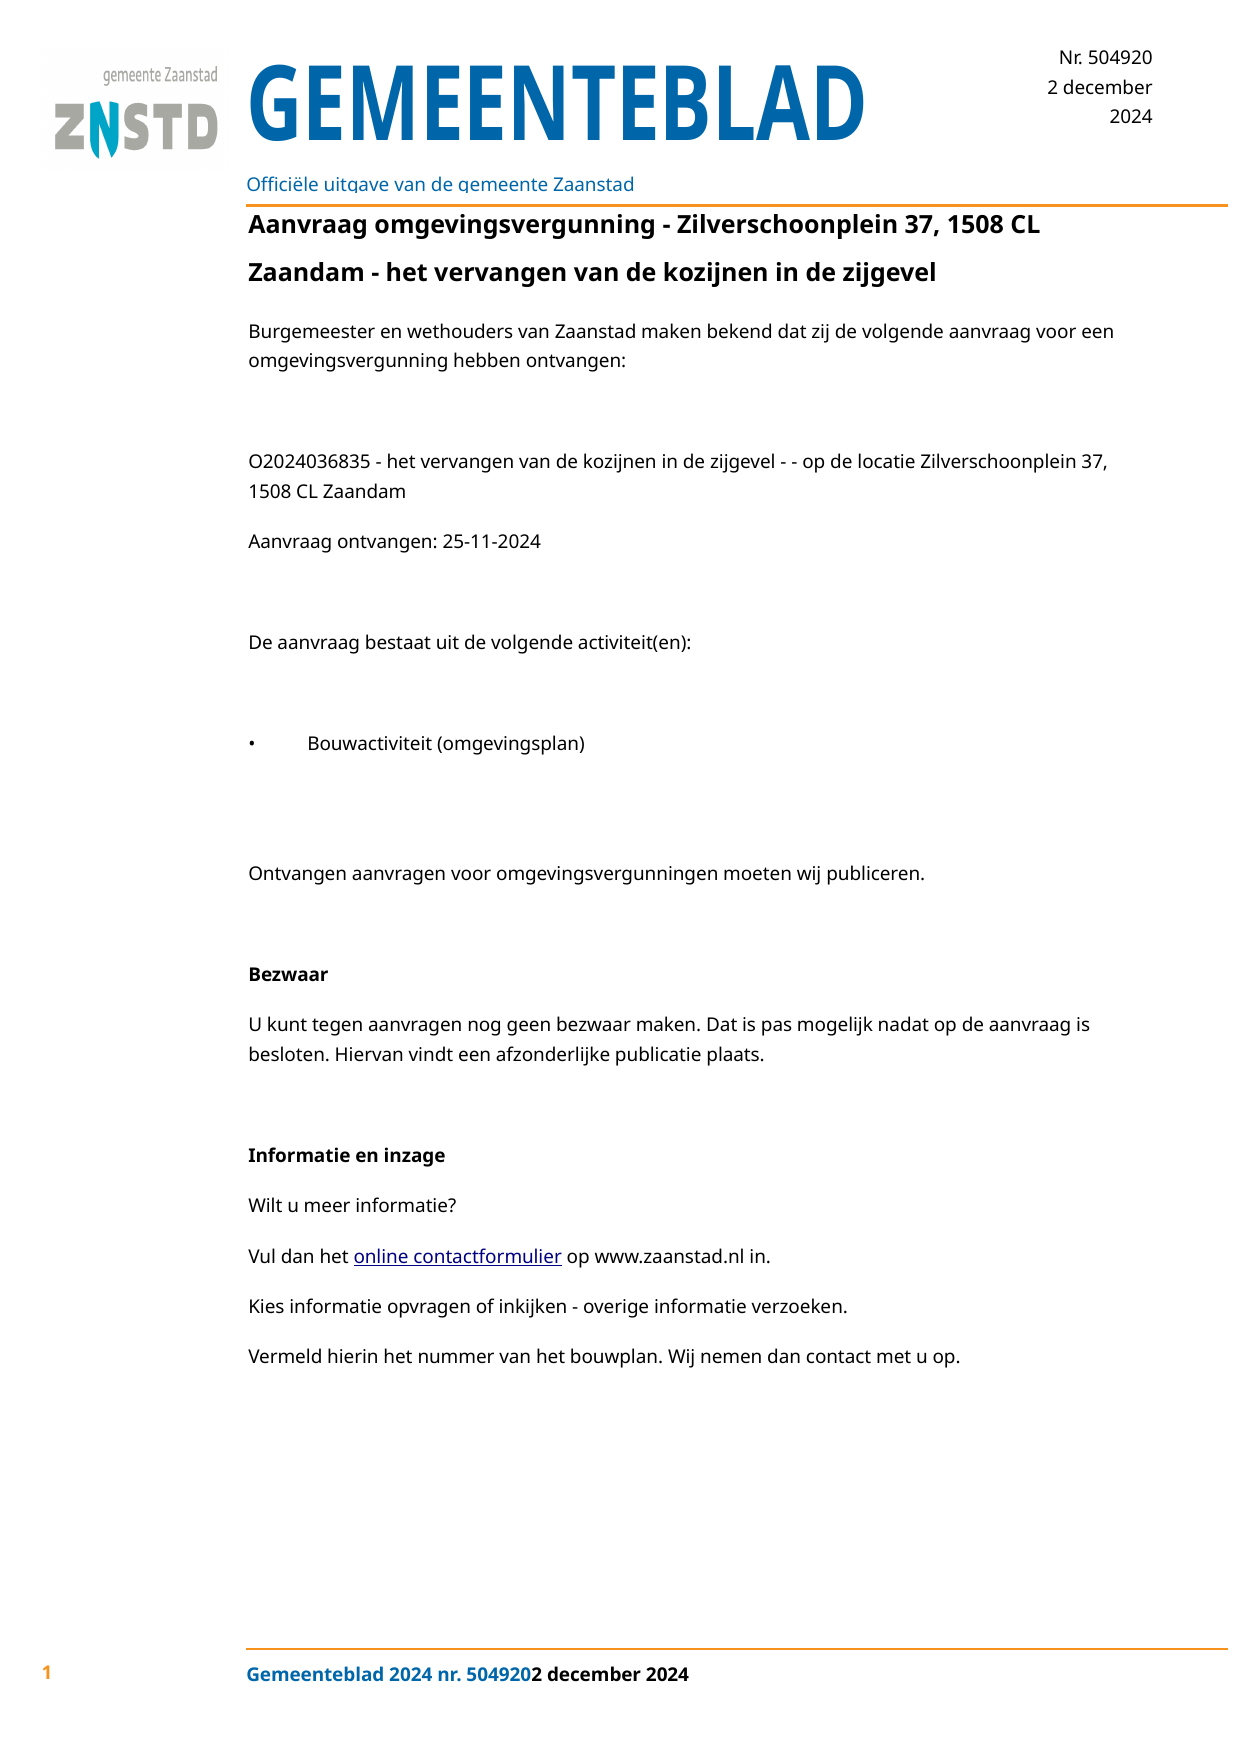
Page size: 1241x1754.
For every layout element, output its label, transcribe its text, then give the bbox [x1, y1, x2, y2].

text Aanvraag omgevingsvergunning - Zilverschoonplein 37, 1508 CL Zaandam - het vervangen van de kozijnen in de zijgevel [248, 207, 1152, 288]
text Aanvraag ontvangen: 25-11-2024 [248, 528, 1152, 554]
text Informatie en inzage [248, 1142, 1152, 1168]
text Ontvangen aanvragen voor omgevingsvergunningen moeten wij publiceren. [248, 860, 1152, 886]
text De aanvraag bestaat uit de volgende activiteit(en): [248, 629, 1152, 655]
text Vermeld hierin het nummer van het bouwplan. Wij nemen dan contact met u op. [248, 1344, 1152, 1369]
text O2024036835 - het vervangen van de kozijnen in de zijgevel - - op de locatie Zilverschoonplein 37, 1508 CL Zaandam [248, 448, 1152, 504]
text Burgemeester en wethouders van Zaanstad maken bekend dat zij de volgende aanvraag voor een omgevingsvergunning hebben ontvangen: [248, 318, 1152, 373]
picture [41, 47, 231, 172]
text Bezwaar [248, 961, 1152, 987]
text U kunt tegen aanvragen nog geen bezwaar maken. Dat is pas mogelijk nadat op de aanvraag is besloten. Hiervan vindt een afzonderlijke publicatie plaats. [248, 1012, 1152, 1067]
text Vul dan het online contactformulier op www.zaanstad.nl in. [248, 1243, 1152, 1269]
list Bouwactiviteit (omgevingsplan) [248, 730, 1152, 756]
text Wilt u meer informatie? [248, 1192, 1152, 1218]
text Kies informatie opvragen of inkijken - overige informatie verzoeken. [248, 1293, 1152, 1319]
